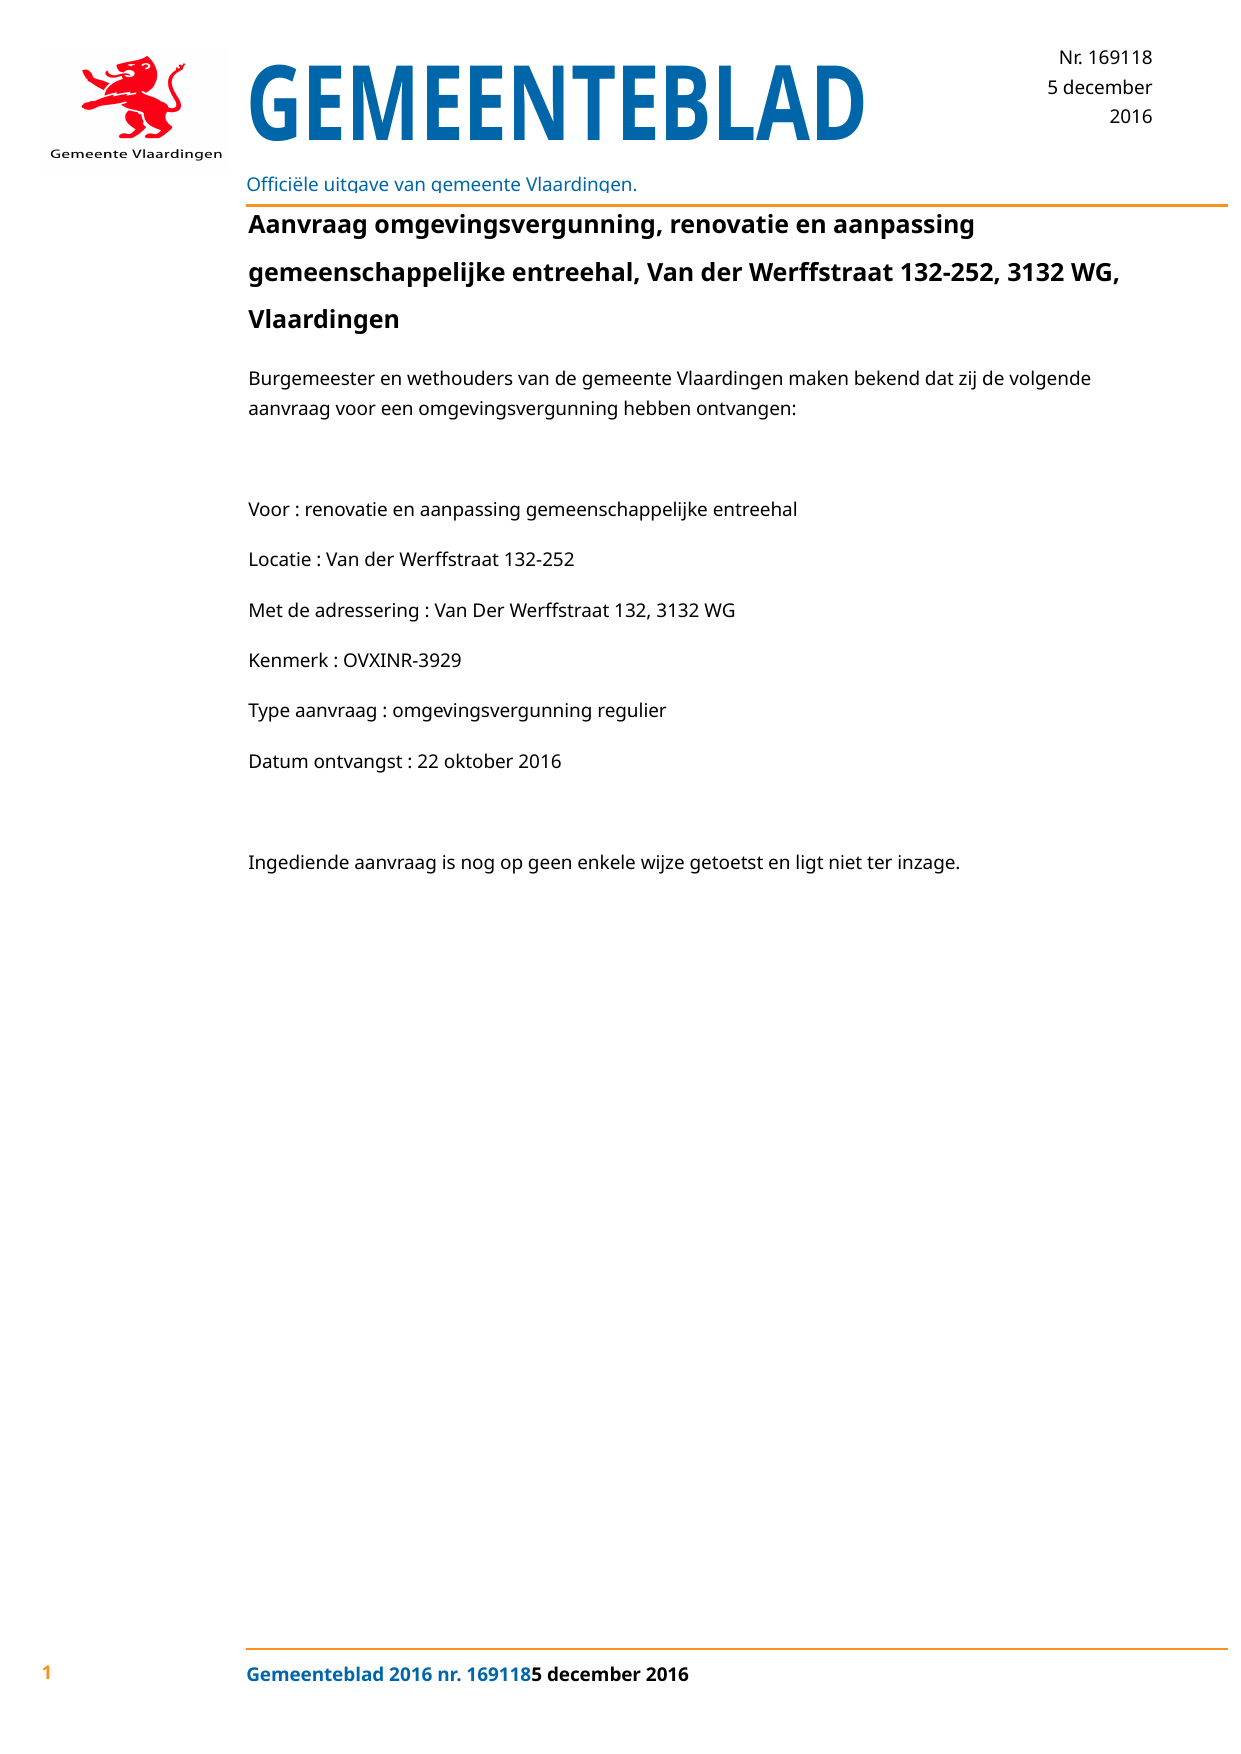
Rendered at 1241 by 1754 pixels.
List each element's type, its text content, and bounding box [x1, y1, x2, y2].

text Aanvraag omgevingsvergunning, renovatie en aanpassing gemeenschappelijke entreehal, Van der Werffstraat 132-252, 3132 WG, Vlaardingen [248, 207, 1152, 336]
text Locatie : Van der Werffstraat 132-252 [248, 546, 1152, 572]
text Datum ontvangst : 22 oktober 2016 [248, 748, 1152, 774]
text Met de adressering : Van Der Werffstraat 132, 3132 WG [248, 597, 1152, 622]
text Burgemeester en wethouders van de gemeente Vlaardingen maken bekend dat zij de volgende aanvraag voor een omgevingsvergunning hebben ontvangen: [248, 366, 1152, 421]
text Ingediende aanvraag is nog op geen enkele wijze getoetst en ligt niet ter inzage. [248, 849, 1152, 874]
text Voor : renovatie en aanpassing gemeenschappelijke entreehal [248, 496, 1152, 522]
picture [41, 47, 231, 172]
text Type aanvraag : omgevingsvergunning regulier [248, 698, 1152, 723]
text Kenmerk : OVXINR-3929 [248, 647, 1152, 673]
